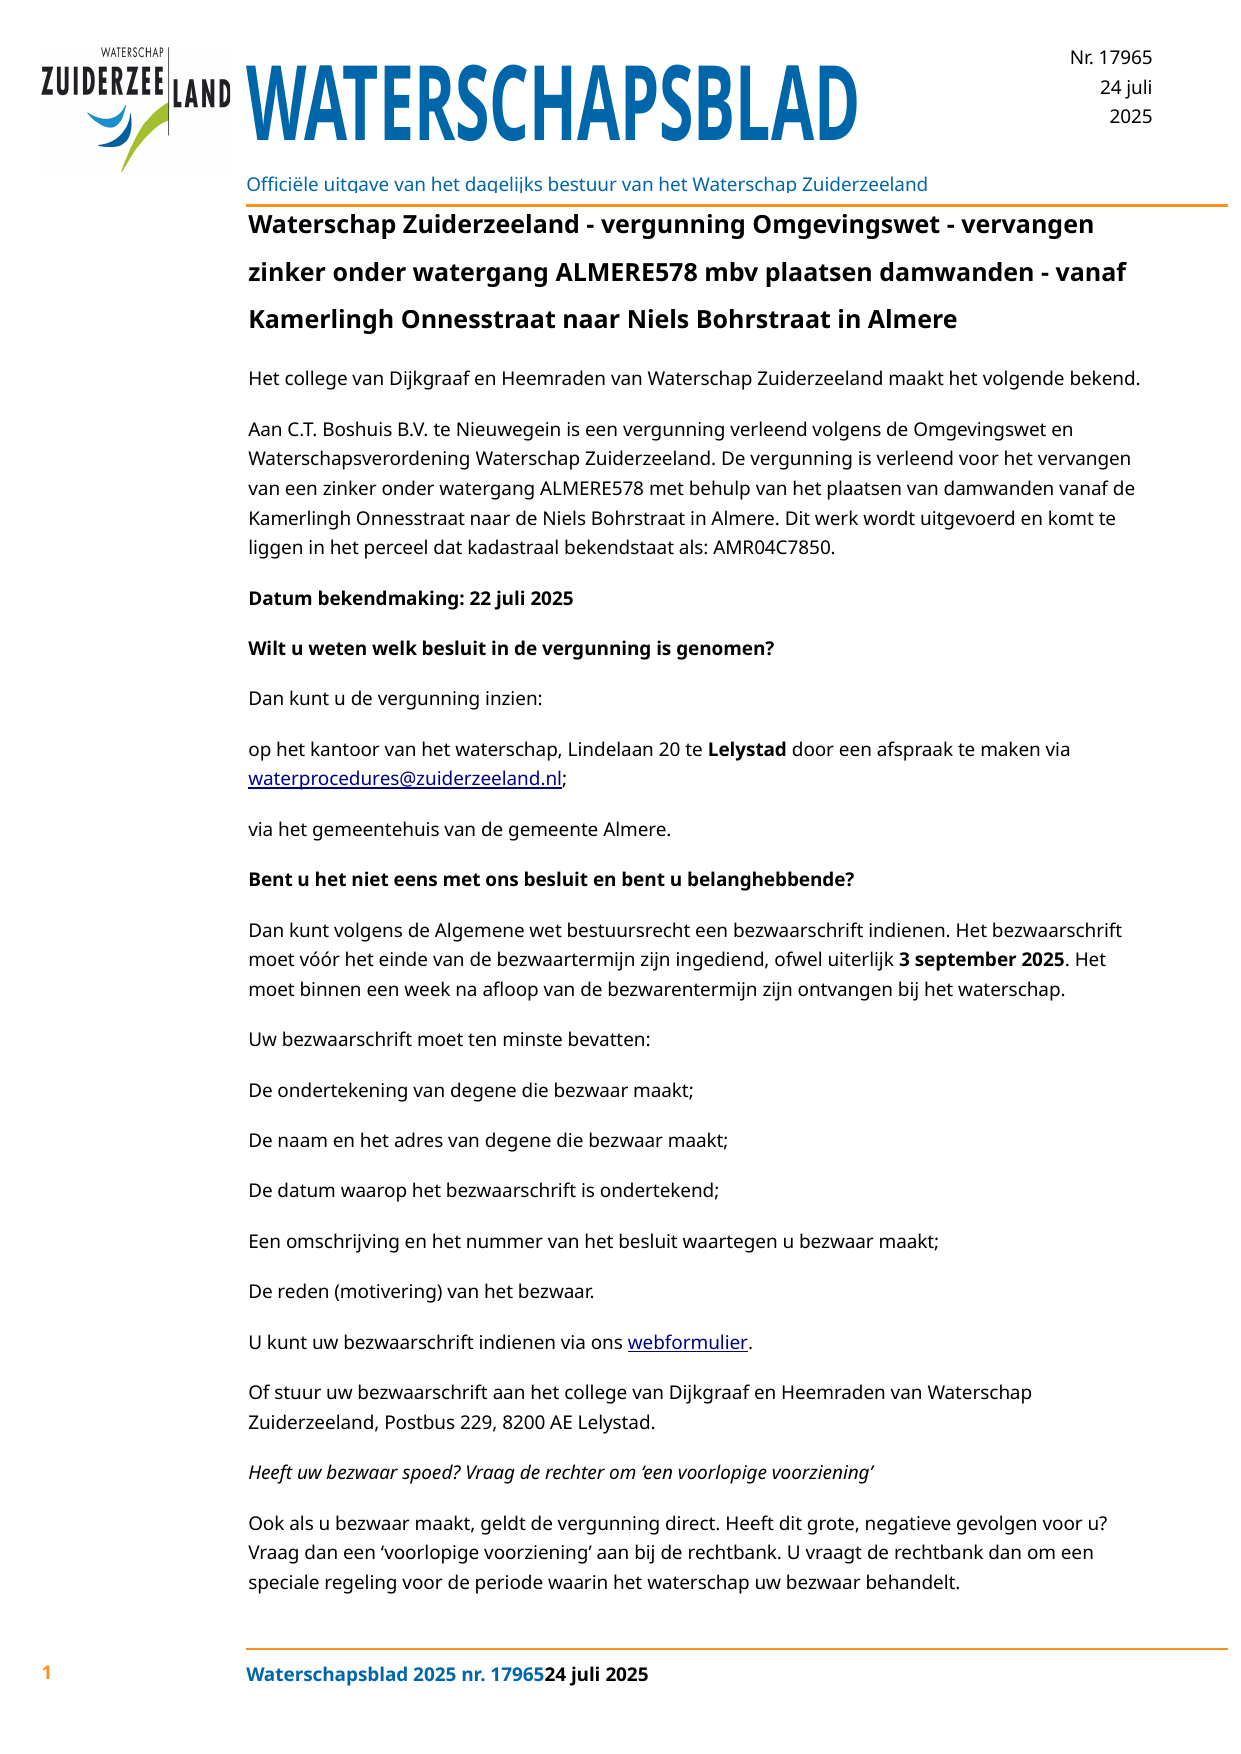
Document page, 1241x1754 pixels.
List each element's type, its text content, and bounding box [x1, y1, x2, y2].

text Dan kunt volgens de Algemene wet bestuursrecht een bezwaarschrift indienen. Het bezwaarschrift moet vóór het einde van de bezwaartermijn zijn ingediend, ofwel uiterlijk 3 september 2025. Het moet binnen een week na afloop van de bezwarentermijn zijn ontvangen bij het waterschap. [248, 917, 1152, 1002]
text De reden (motivering) van het bezwaar. [248, 1278, 1152, 1304]
text Een omschrijving en het nummer van het besluit waartegen u bezwaar maakt; [248, 1228, 1152, 1254]
text Aan C.T. Boshuis B.V. te Nieuwegein is een vergunning verleend volgens de Omgevingswet en Waterschapsverordening Waterschap Zuiderzeeland. De vergunning is verleend voor het vervangen van een zinker onder watergang ALMERE578 met behulp van het plaatsen van damwanden vanaf de Kamerlingh Onnesstraat naar de Niels Bohrstraat in Almere. Dit werk wordt uitgevoerd en komt te liggen in het perceel dat kadastraal bekendstaat als: AMR04C7850. [248, 416, 1152, 560]
text Datum bekendmaking: 22 juli 2025 [248, 585, 1152, 610]
text Ook als u bezwaar maakt, geldt de vergunning direct. Heeft dit grote, negatieve gevolgen voor u? Vraag dan een ‘voorlopige voorziening’ aan bij de rechtbank. U vraagt de rechtbank dan om een speciale regeling voor de periode waarin het waterschap uw bezwaar behandelt. [248, 1510, 1152, 1594]
text op het kantoor van het waterschap, Lindelaan 20 te Lelystad door een afspraak te maken via waterprocedures@zuiderzeeland.nl; [248, 736, 1152, 791]
text Dan kunt u de vergunning inzien: [248, 686, 1152, 711]
text De datum waarop het bezwaarschrift is ondertekend; [248, 1178, 1152, 1203]
picture [41, 47, 231, 172]
text via het gemeentehuis van de gemeente Almere. [248, 816, 1152, 842]
text Het college van Dijkgraaf en Heemraden van Waterschap Zuiderzeeland maakt het volgende bekend. [248, 366, 1152, 391]
text De naam en het adres van degene die bezwaar maakt; [248, 1127, 1152, 1153]
text Heeft uw bezwaar spoed? Vraag de rechter om ‘een voorlopige voorziening’ [248, 1459, 1152, 1485]
text Uw bezwaarschrift moet ten minste bevatten: [248, 1026, 1152, 1052]
text Waterschap Zuiderzeeland - vergunning Omgevingswet - vervangen zinker onder watergang ALMERE578 mbv plaatsen damwanden - vanaf Kamerlingh Onnesstraat naar Niels Bohrstraat in Almere [248, 207, 1152, 336]
text Wilt u weten welk besluit in de vergunning is genomen? [248, 635, 1152, 661]
text De ondertekening van degene die bezwaar maakt; [248, 1077, 1152, 1102]
text Bent u het niet eens met ons besluit en bent u belanghebbende? [248, 866, 1152, 892]
text U kunt uw bezwaarschrift indienen via ons webformulier. [248, 1329, 1152, 1354]
text Of stuur uw bezwaarschrift aan het college van Dijkgraaf en Heemraden van Waterschap Zuiderzeeland, Postbus 229, 8200 AE Lelystad. [248, 1379, 1152, 1434]
